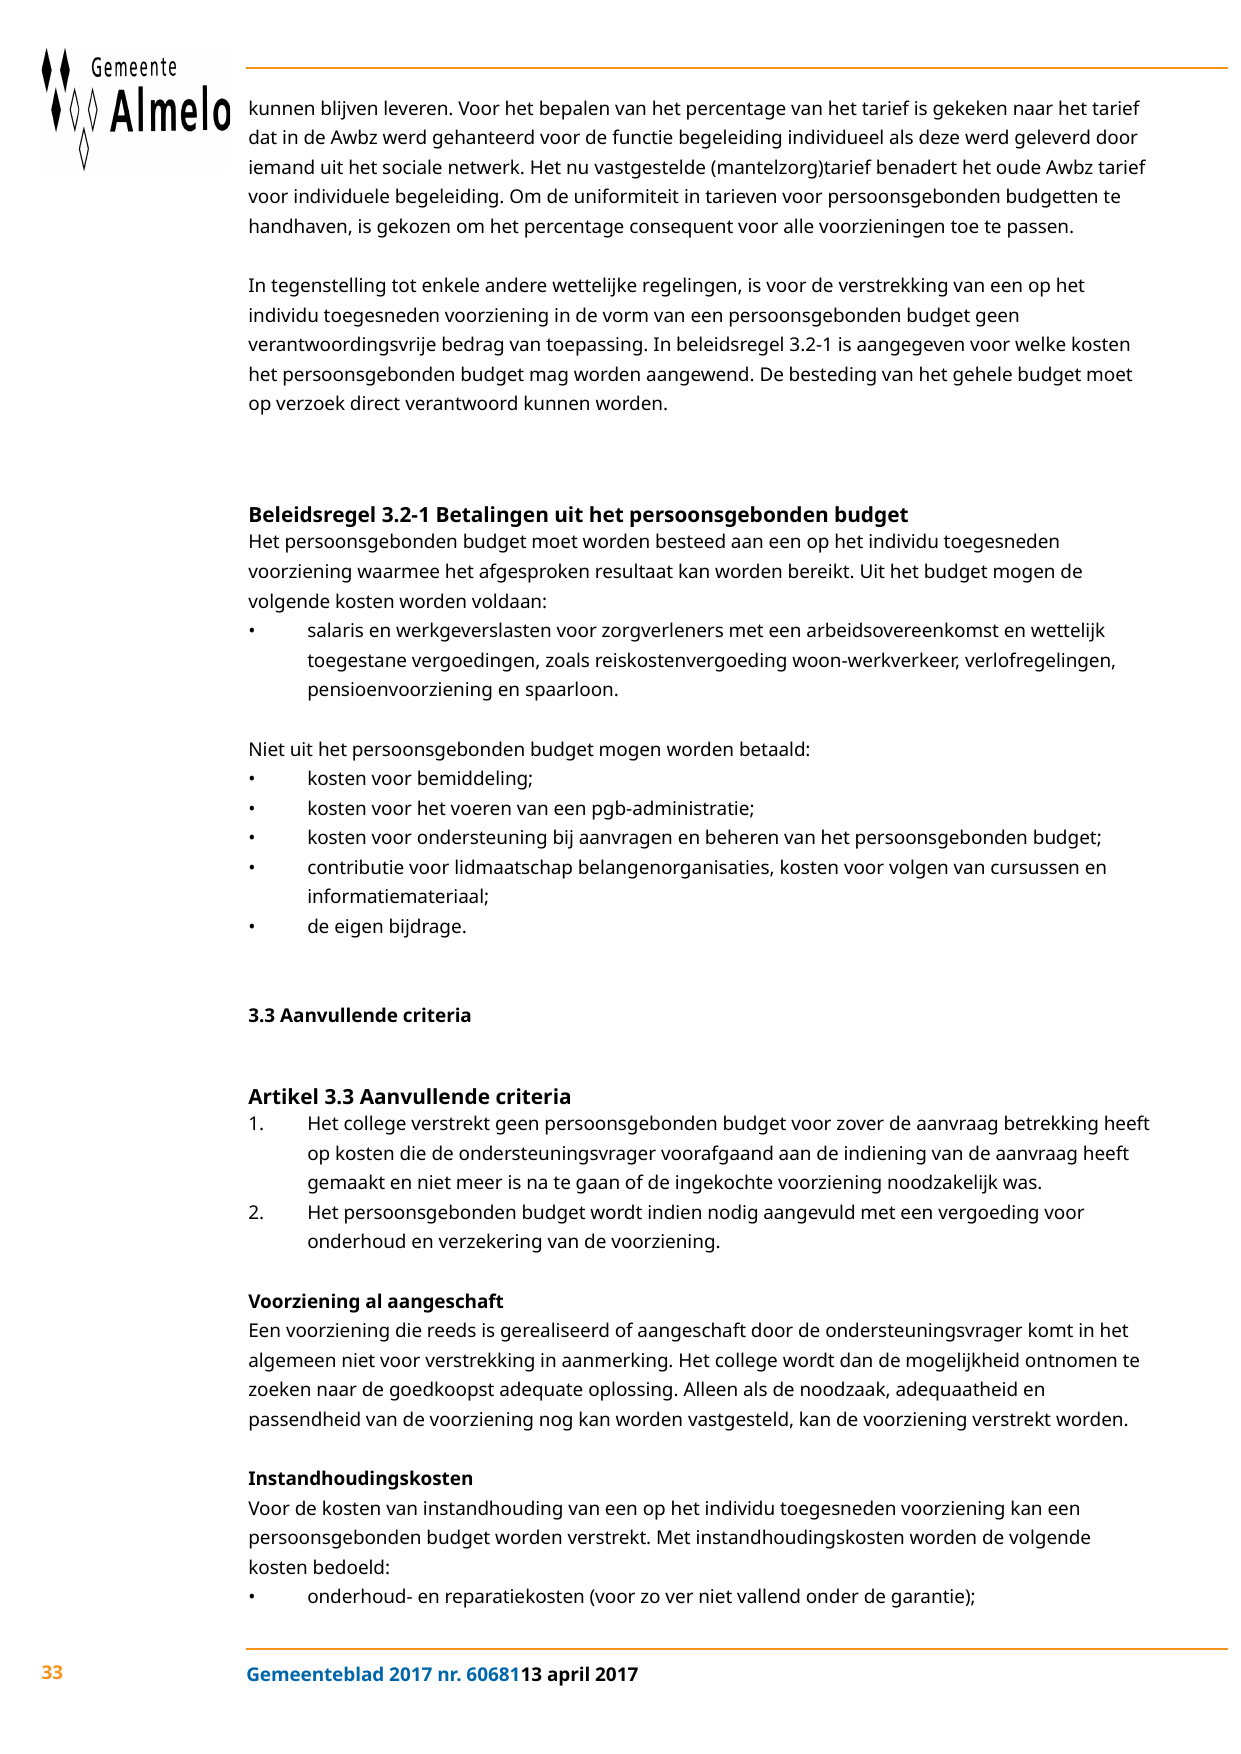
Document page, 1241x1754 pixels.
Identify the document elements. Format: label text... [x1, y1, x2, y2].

list contributie voor lidmaatschap belangenorganisaties, kosten voor volgen van cursussen en informatiemateriaal; [248, 854, 1152, 909]
list kosten voor het voeren van een pgb-administratie; [248, 795, 1152, 821]
list salaris en werkgeverslasten voor zorgverleners met een arbeidsovereenkomst en wettelijk toegestane vergoedingen, zoals reiskostenvergoeding woon-werkverkeer, verlofregelingen, pensioenvoorziening en spaarloon. [248, 617, 1152, 702]
text Beleidsregel 3.2-1 Betalingen uit het persoonsgebonden budget [248, 500, 1152, 529]
picture [41, 47, 231, 172]
list de eigen bijdrage. [248, 913, 1152, 939]
list kosten voor ondersteuning bij aanvragen en beheren van het persoonsgebonden budget; [248, 824, 1152, 850]
text Artikel 3.3 Aanvullende criteria [248, 1082, 1152, 1110]
list Het persoonsgebonden budget wordt indien nodig aangevuld met een vergoeding voor onderhoud en verzekering van de voorziening. [248, 1199, 1152, 1254]
text Niet uit het persoonsgebonden budget mogen worden betaald: [248, 736, 1152, 761]
text Voorziening al aangeschaft [248, 1288, 1152, 1314]
text Voor de kosten van instandhouding van een op het individu toegesneden voorziening kan een persoonsgebonden budget worden verstrekt. Met instandhoudingskosten worden de volgende kosten bedoeld: [248, 1495, 1152, 1580]
text Een voorziening die reeds is gerealiseerd of aangeschaft door de ondersteuningsvrager komt in het algemeen niet voor verstrekking in aanmerking. Het college wordt dan de mogelijkheid ontnomen te zoeken naar de goedkoopst adequate oplossing. Alleen als de noodzaak, adequaatheid en passendheid van de voorziening nog kan worden vastgesteld, kan de voorziening verstrekt worden. [248, 1317, 1152, 1432]
list Het college verstrekt geen persoonsgebonden budget voor zover de aanvraag betrekking heeft op kosten die de ondersteuningsvrager voorafgaand aan de indiening van de aanvraag heeft gemaakt en niet meer is na te gaan of de ingekochte voorziening noodzakelijk was. [248, 1110, 1152, 1195]
list kosten voor bemiddeling; [248, 765, 1152, 791]
text kunnen blijven leveren. Voor het bepalen van het percentage van het tarief is gekeken naar het tarief dat in de Awbz werd gehanteerd voor de functie begeleiding individueel als deze werd geleverd door iemand uit het sociale netwerk. Het nu vastgestelde (mantelzorg)tarief benadert het oude Awbz tarief voor individuele begeleiding. Om de uniformiteit in tarieven voor persoonsgebonden budgetten te handhaven, is gekozen om het percentage consequent voor alle voorzieningen toe te passen. [248, 95, 1152, 239]
list onderhoud- en reparatiekosten (voor zo ver niet vallend onder de garantie); [248, 1584, 1152, 1609]
text In tegenstelling tot enkele andere wettelijke regelingen, is voor de verstrekking van een op het individu toegesneden voorziening in de vorm van een persoonsgebonden budget geen verantwoordingsvrije bedrag van toepassing. In beleidsregel 3.2-1 is aangegeven voor welke kosten het persoonsgebonden budget mag worden aangewend. De besteding van het gehele budget moet op verzoek direct verantwoord kunnen worden. [248, 272, 1152, 416]
text Instandhoudingskosten [248, 1465, 1152, 1491]
text 3.3 Aanvullende criteria [248, 1002, 1152, 1028]
text Het persoonsgebonden budget moet worden besteed aan een op het individu toegesneden voorziening waarmee het afgesproken resultaat kan worden bereikt. Uit het budget mogen de volgende kosten worden voldaan: [248, 529, 1152, 613]
